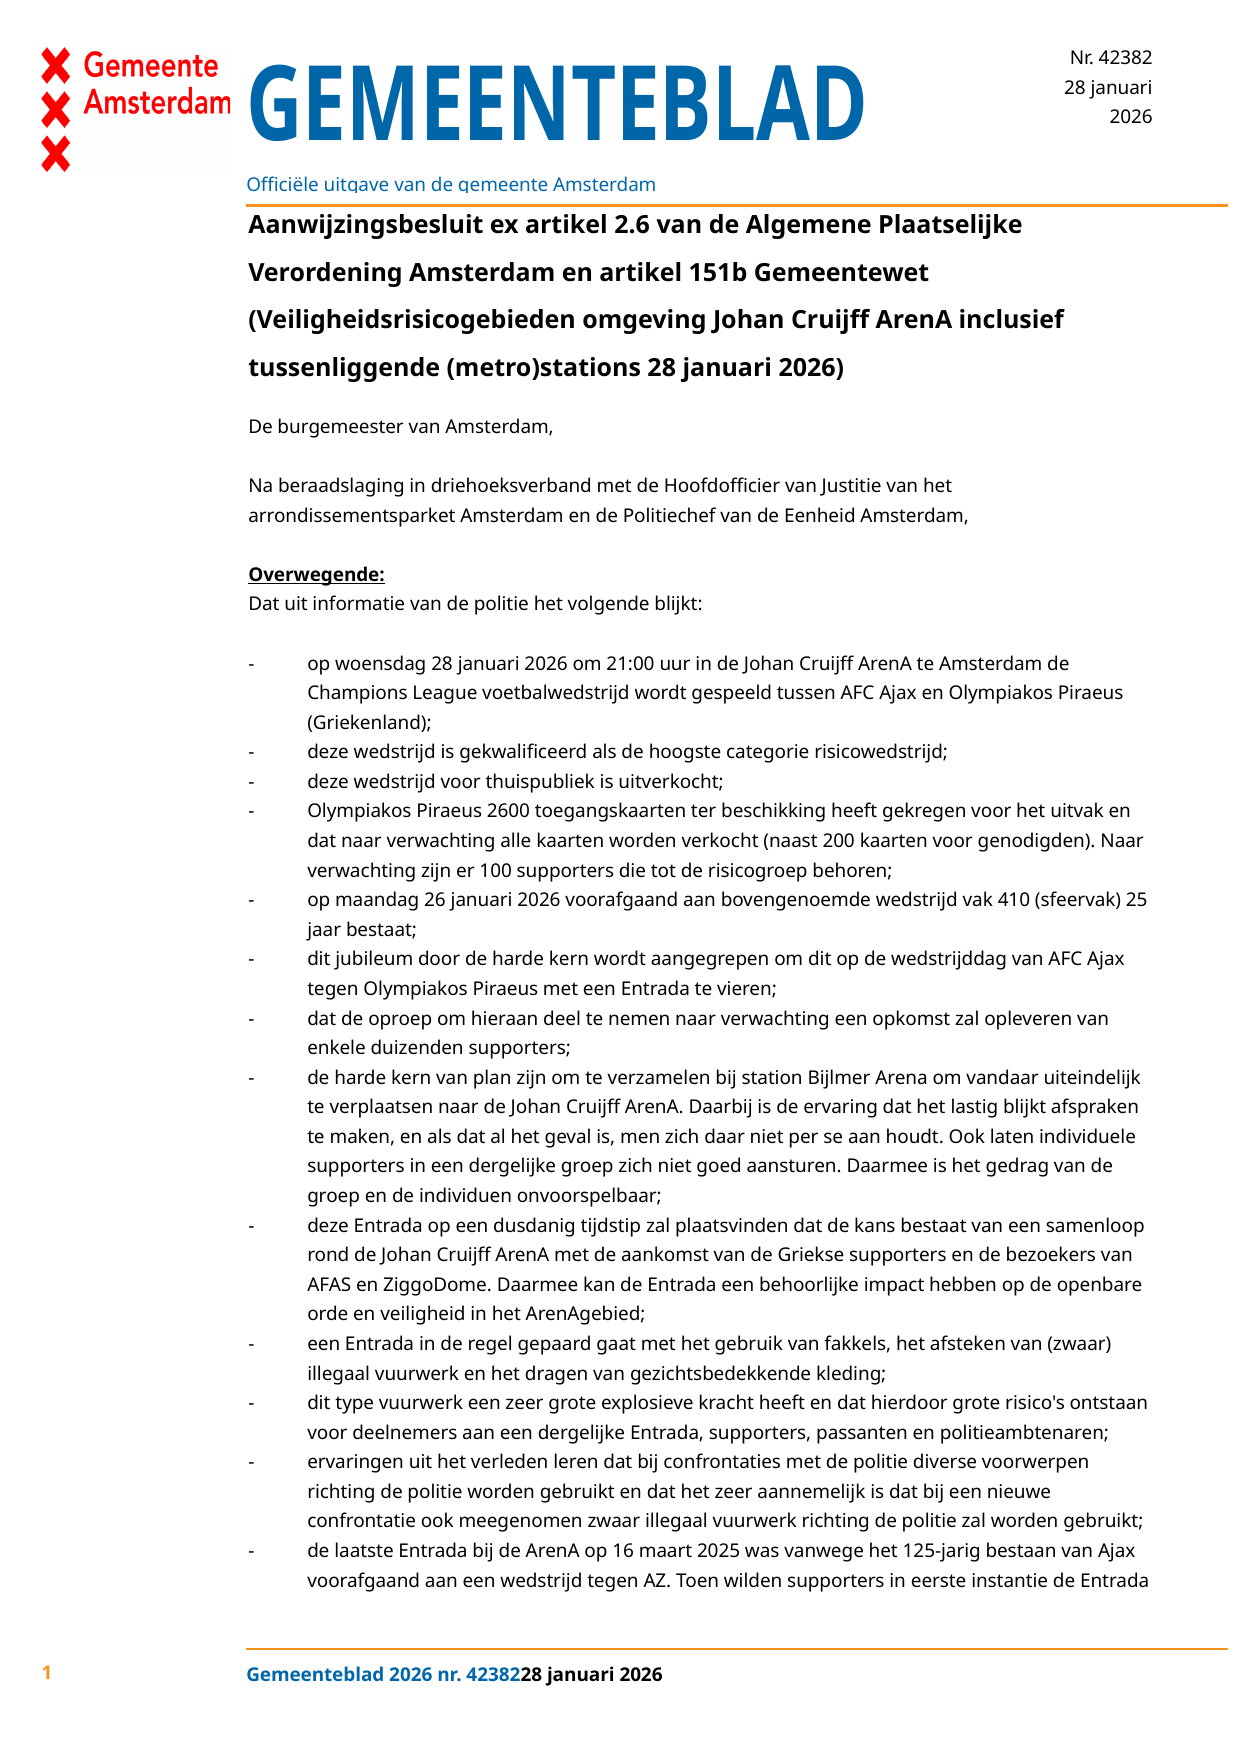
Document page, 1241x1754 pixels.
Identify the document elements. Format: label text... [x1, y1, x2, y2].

list dit type vuurwerk een zeer grote explosieve kracht heeft en dat hierdoor grote risico's ontstaan voor deelnemers aan een dergelijke Entrada, supporters, passanten en politieambtenaren; [248, 1389, 1152, 1445]
text Overwegende: [248, 561, 1152, 587]
list dit jubileum door de harde kern wordt aangegrepen om dit op de wedstrijddag van AFC Ajax tegen Olympiakos Piraeus met een Entrada te vieren; [248, 946, 1152, 1001]
text De burgemeester van Amsterdam, [248, 413, 1152, 439]
list deze wedstrijd is gekwalificeerd als de hoogste categorie risicowedstrijd; [248, 738, 1152, 764]
list ervaringen uit het verleden leren dat bij confrontaties met de politie diverse voorwerpen richting de politie worden gebruikt en dat het zeer aannemelijk is dat bij een nieuwe confrontatie ook meegenomen zwaar illegaal vuurwerk richting de politie zal worden gebruikt; [248, 1448, 1152, 1533]
list deze Entrada op een dusdanig tijdstip zal plaatsvinden dat de kans bestaat van een samenloop rond de Johan Cruijff ArenA met de aankomst van de Griekse supporters en de bezoekers van AFAS en ZiggoDome. Daarmee kan de Entrada een behoorlijke impact hebben op de openbare orde en veiligheid in het ArenAgebied; [248, 1212, 1152, 1326]
list Olympiakos Piraeus 2600 toegangskaarten ter beschikking heeft gekregen voor het uitvak en dat naar verwachting alle kaarten worden verkocht (naast 200 kaarten voor genodigden). Naar verwachting zijn er 100 supporters die tot de risicogroep behoren; [248, 798, 1152, 883]
list dat de oproep om hieraan deel te nemen naar verwachting een opkomst zal opleveren van enkele duizenden supporters; [248, 1005, 1152, 1060]
text Aanwijzingsbesluit ex artikel 2.6 van de Algemene Plaatselijke Verordening Amsterdam en artikel 151b Gemeentewet (Veiligheidsrisicogebieden omgeving Johan Cruijff ArenA inclusief tussenliggende (metro)stations 28 januari 2026) [248, 207, 1152, 384]
list de harde kern van plan zijn om te verzamelen bij station Bijlmer Arena om vandaar uiteindelijk te verplaatsen naar de Johan Cruijff ArenA. Daarbij is de ervaring dat het lastig blijkt afspraken te maken, en als dat al het geval is, men zich daar niet per se aan houdt. Ook laten individuele supporters in een dergelijke groep zich niet goed aansturen. Daarmee is het gedrag van de groep en de individuen onvoorspelbaar; [248, 1064, 1152, 1208]
list op maandag 26 januari 2026 voorafgaand aan bovengenoemde wedstrijd vak 410 (sfeervak) 25 jaar bestaat; [248, 886, 1152, 942]
picture [41, 47, 231, 172]
list een Entrada in de regel gepaard gaat met het gebruik van fakkels, het afsteken van (zwaar) illegaal vuurwerk en het dragen van gezichtsbedekkende kleding; [248, 1330, 1152, 1386]
text Na beraadslaging in driehoeksverband met de Hoofdofficier van Justitie van het arrondissementsparket Amsterdam en de Politiechef van de Eenheid Amsterdam, [248, 472, 1152, 528]
list de laatste Entrada bij de ArenA op 16 maart 2025 was vanwege het 125-jarig bestaan van Ajax voorafgaand aan een wedstrijd tegen AZ. Toen wilden supporters in eerste instantie de Entrada [248, 1537, 1152, 1593]
list op woensdag 28 januari 2026 om 21:00 uur in de Johan Cruijff ArenA te Amsterdam de Champions League voetbalwedstrijd wordt gespeeld tussen AFC Ajax en Olympiakos Piraeus (Griekenland); [248, 650, 1152, 735]
list deze wedstrijd voor thuispubliek is uitverkocht; [248, 768, 1152, 794]
text Dat uit informatie van de politie het volgende blijkt: [248, 591, 1152, 616]
